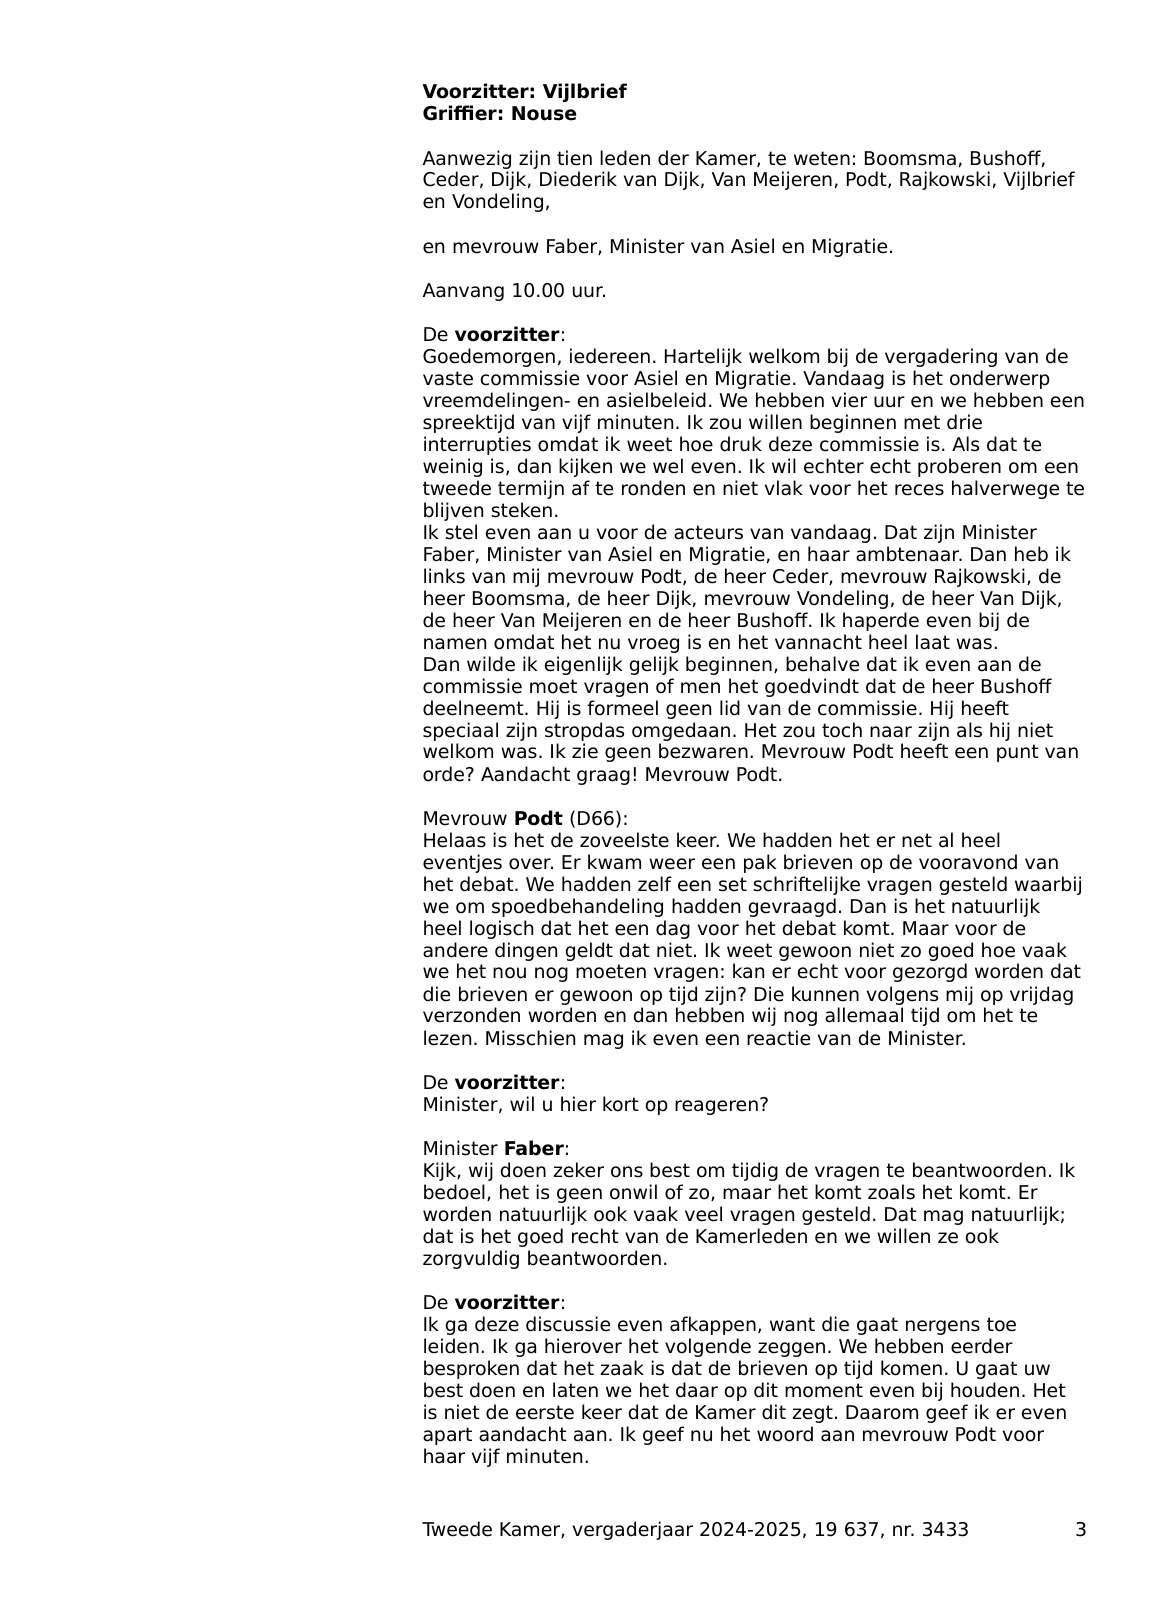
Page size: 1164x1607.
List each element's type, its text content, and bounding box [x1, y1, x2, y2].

text Dan wilde ik eigenlijk gelijk beginnen, behalve dat ik even aan de commissie moet vragen of men het goedvindt dat de heer Bushoff deelneemt. Hij is formeel geen lid van de commissie. Hij heeft speciaal zijn stropdas omgedaan. Het zou toch naar zijn als hij niet welkom was. Ik zie geen bezwaren. Mevrouw Podt heeft een punt van orde? Aandacht graag! Mevrouw Podt. [422, 653, 1087, 785]
text Voorzitter: Vijlbrief [422, 81, 1087, 103]
text De voorzitter: [422, 1072, 1087, 1093]
text Minister Faber: [422, 1138, 1087, 1160]
text en mevrouw Faber, Minister van Asiel en Migratie. [422, 236, 1087, 257]
text Aanwezig zijn tien leden der Kamer, te weten: Boomsma, Bushoff, Ceder, Dijk, Diederik van Dijk, Van Meijeren, Podt, Rajkowski, Vijlbrief en Vondeling, [422, 147, 1087, 213]
text Ik ga deze discussie even afkappen, want die gaat nergens toe leiden. Ik ga hierover het volgende zeggen. We hebben eerder besproken dat het zaak is dat de brieven op tijd komen. U gaat uw best doen en laten we het daar op dit moment even bij houden. Het is niet de eerste keer dat de Kamer dit zegt. Daarom geef ik er even apart aandacht aan. Ik geef nu het woord aan mevrouw Podt voor haar vijf minuten. [422, 1314, 1087, 1468]
text Ik stel even aan u voor de acteurs van vandaag. Dat zijn Minister Faber, Minister van Asiel en Migratie, en haar ambtenaar. Dan heb ik links van mij mevrouw Podt, de heer Ceder, mevrouw Rajkowski, de heer Boomsma, de heer Dijk, mevrouw Vondeling, de heer Van Dijk, de heer Van Meijeren en de heer Bushoff. Ik haperde even bij de namen omdat het nu vroeg is en het vannacht heel laat was. [422, 522, 1087, 653]
text Goedemorgen, iedereen. Hartelijk welkom bij de vergadering van de vaste commissie voor Asiel en Migratie. Vandaag is het onderwerp vreemdelingen- en asielbeleid. We hebben vier uur en we hebben een spreektijd van vijf minuten. Ik zou willen beginnen met drie interrupties omdat ik weet hoe druk deze commissie is. Als dat te weinig is, dan kijken we wel even. Ik wil echter echt proberen om een tweede termijn af te ronden en niet vlak voor het reces halverwege te blijven steken. [422, 346, 1087, 522]
text Kijk, wij doen zeker ons best om tijdig de vragen te beantwoorden. Ik bedoel, het is geen onwil of zo, maar het komt zoals het komt. Er worden natuurlijk ook vaak veel vragen gesteld. Dat mag natuurlijk; dat is het goed recht van de Kamerleden en we willen ze ook zorgvuldig beantwoorden. [422, 1160, 1087, 1269]
text Helaas is het de zoveelste keer. We hadden het er net al heel eventjes over. Er kwam weer een pak brieven op de vooravond van het debat. We hadden zelf een set schriftelijke vragen gesteld waarbij we om spoedbehandeling hadden gevraagd. Dan is het natuurlijk heel logisch dat het een dag voor het debat komt. Maar voor de andere dingen geldt dat niet. Ik weet gewoon niet zo goed hoe vaak we het nou nog moeten vragen: kan er echt voor gezorgd worden dat die brieven er gewoon op tijd zijn? Die kunnen volgens mij op vrijdag verzonden worden en dan hebben wij nog allemaal tijd om het te lezen. Misschien mag ik even een reactie van de Minister. [422, 829, 1087, 1049]
text De voorzitter: [422, 324, 1087, 346]
text Aanvang 10.00 uur. [422, 280, 1087, 302]
text Mevrouw Podt (D66): [422, 808, 1087, 829]
text De voorzitter: [422, 1292, 1087, 1314]
text Griffier: Nouse [422, 103, 1087, 125]
text Minister, wil u hier kort op reageren? [422, 1093, 1087, 1116]
